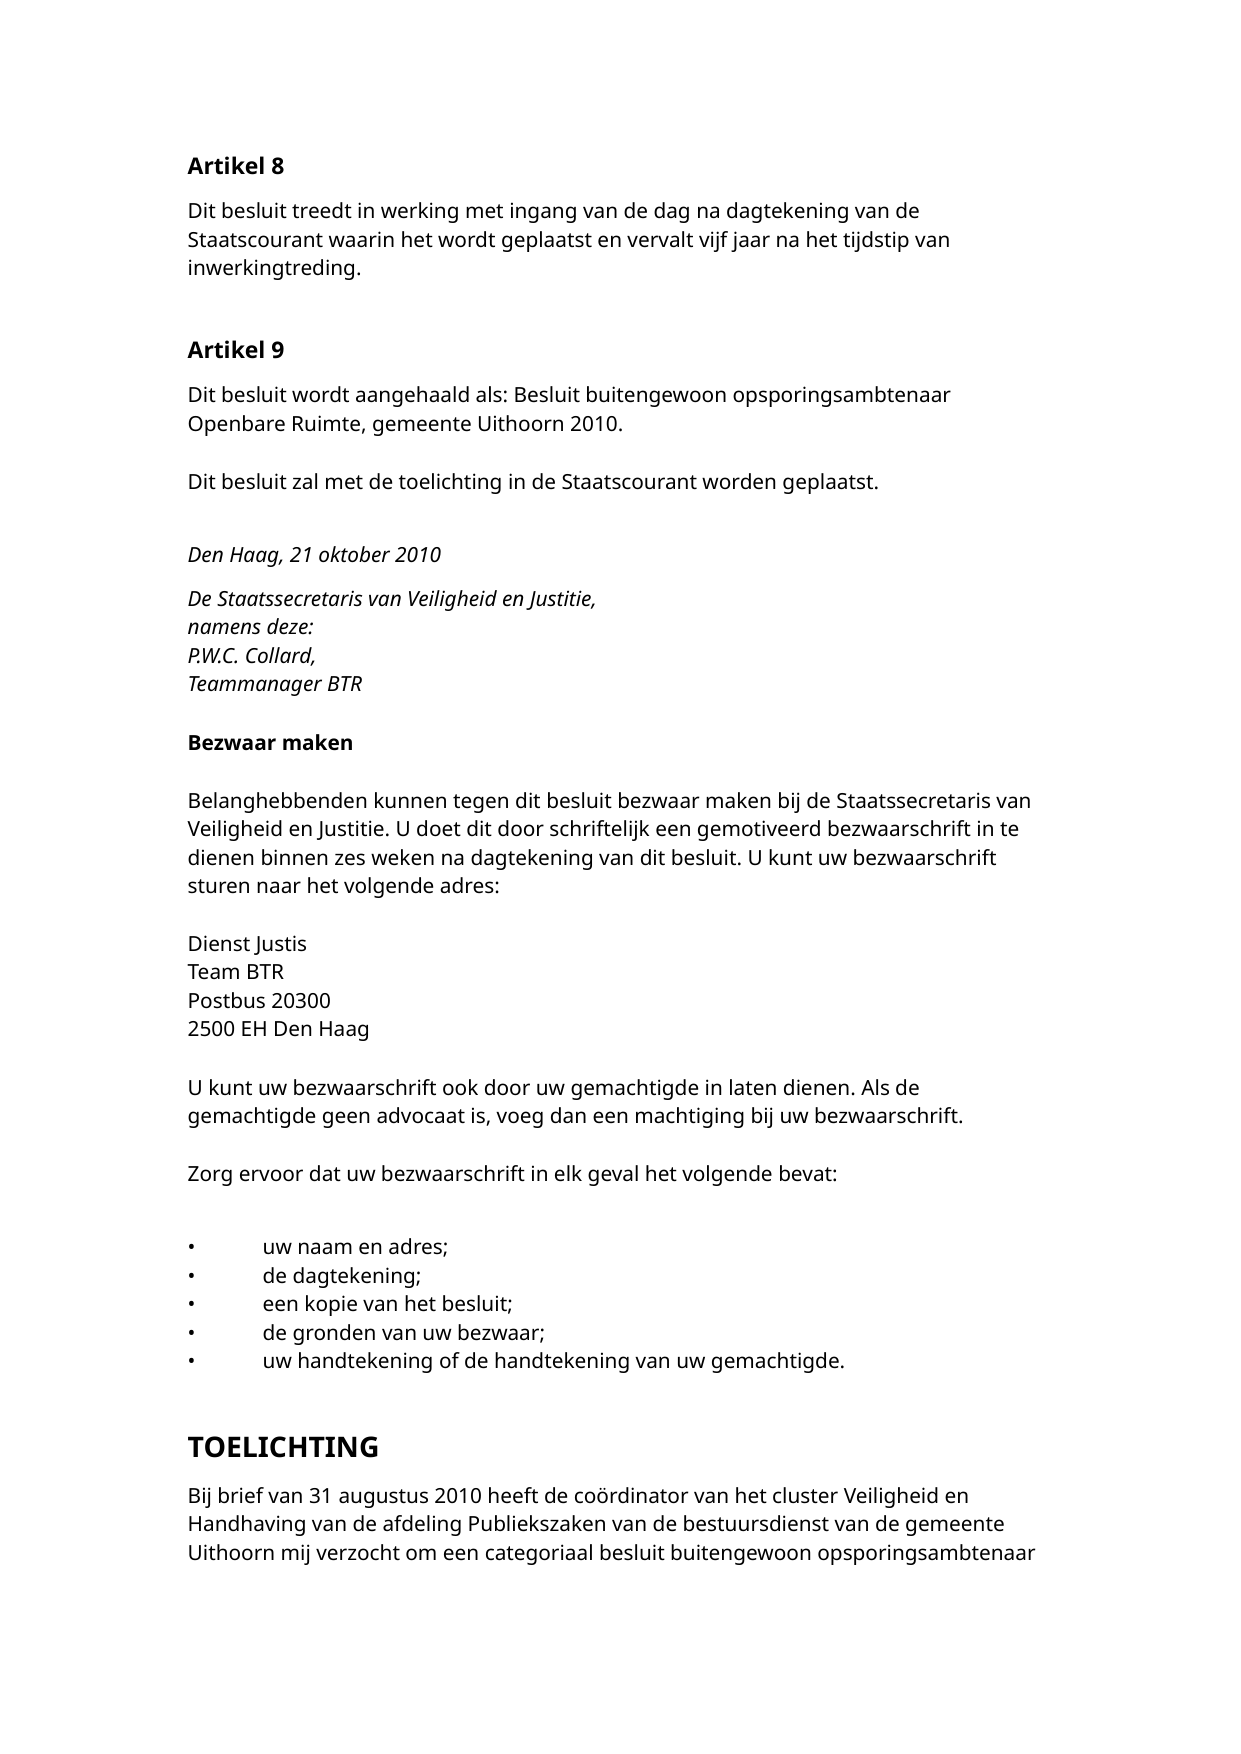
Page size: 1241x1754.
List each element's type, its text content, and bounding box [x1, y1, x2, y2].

list uw naam en adres; [187, 1232, 1053, 1261]
text De Staatssecretaris van Veiligheid en Justitie, [187, 584, 1053, 612]
text Teammanager BTR [187, 669, 1053, 698]
list uw handtekening of de handtekening van uw gemachtigde. [187, 1346, 1053, 1375]
subtitle TOELICHTING [187, 1427, 1053, 1466]
text Team BTR [187, 957, 1053, 986]
subtitle Artikel 9 [187, 334, 1053, 365]
text 2500 EH Den Haag [187, 1014, 1053, 1043]
text Postbus 20300 [187, 986, 1053, 1014]
text Dienst Justis [187, 929, 1053, 957]
text Dit besluit wordt aangehaald als: Besluit buitengewoon opsporingsambtenaar Openbare Ruimte, gemeente Uithoorn 2010. [187, 380, 1053, 437]
text Belanghebbenden kunnen tegen dit besluit bezwaar maken bij de Staatssecretaris van Veiligheid en Justitie. U doet dit door schriftelijk een gemotiveerd bezwaarschrift in te dienen binnen zes weken na dagtekening van dit besluit. U kunt uw bezwaarschrift sturen naar het volgende adres: [187, 786, 1053, 899]
text U kunt uw bezwaarschrift ook door uw gemachtigde in laten dienen. Als de gemachtigde geen advocaat is, voeg dan een machtiging bij uw bezwaarschrift. [187, 1073, 1053, 1129]
list een kopie van het besluit; [187, 1289, 1053, 1318]
text Dit besluit zal met de toelichting in de Staatscourant worden geplaatst. [187, 467, 1053, 496]
subtitle Artikel 8 [187, 150, 1053, 181]
text Zorg ervoor dat uw bezwaarschrift in elk geval het volgende bevat: [187, 1159, 1053, 1187]
text Dit besluit treedt in werking met ingang van de dag na dagtekening van de Staatscourant waarin het wordt geplaatst en vervalt vijf jaar na het tijdstip van inwerkingtreding. [187, 196, 1053, 282]
text Den Haag, 21 oktober 2010 [187, 541, 1053, 569]
list de gronden van uw bezwaar; [187, 1318, 1053, 1346]
text Bij brief van 31 augustus 2010 heeft de coördinator van het cluster Veiligheid en Handhaving van de afdeling Publiekszaken van de bestuursdienst van de gemeente Uithoorn mij verzocht om een categoriaal besluit buitengewoon opsporingsambtenaar [187, 1481, 1053, 1566]
list de dagtekening; [187, 1261, 1053, 1289]
text Bezwaar maken [187, 728, 1053, 756]
text P.W.C. Collard, [187, 641, 1053, 669]
text namens deze: [187, 612, 1053, 641]
